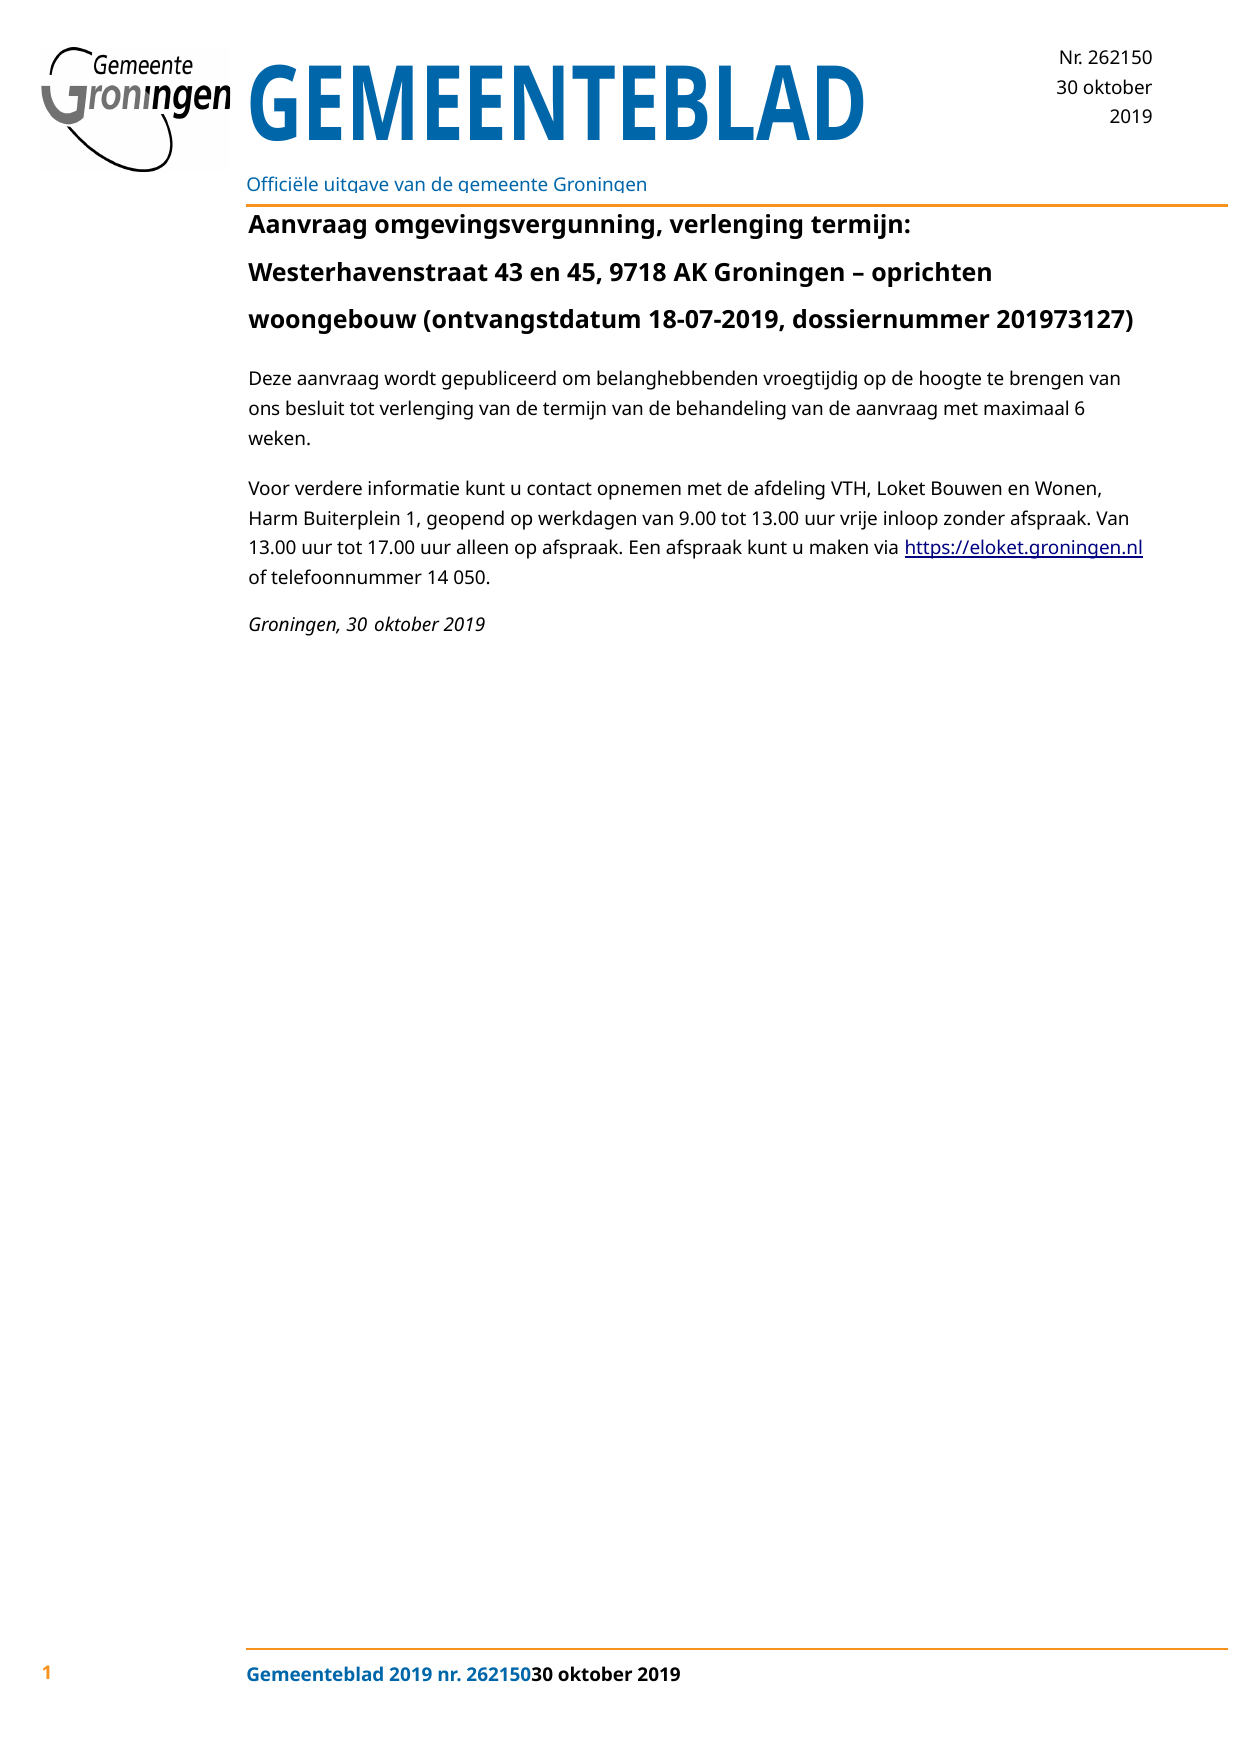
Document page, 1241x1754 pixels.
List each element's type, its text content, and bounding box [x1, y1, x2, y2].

text Deze aanvraag wordt gepubliceerd om belanghebbenden vroegtijdig op de hoogte te brengen van ons besluit tot verlenging van de termijn van de behandeling van de aanvraag met maximaal 6 weken. [248, 366, 1152, 450]
text Voor verdere informatie kunt u contact opnemen met de afdeling VTH, Loket Bouwen en Wonen, Harm Buiterplein 1, geopend op werkdagen van 9.00 tot 13.00 uur vrije inloop zonder afspraak. Van 13.00 uur tot 17.00 uur alleen op afspraak. Een afspraak kunt u maken via https://eloket.groningen.nl of telefoonnummer 14 050. [248, 475, 1152, 589]
text Aanvraag omgevingsvergunning, verlenging termijn: Westerhavenstraat 43 en 45, 9718 AK Groningen – oprichten woongebouw (ontvangstdatum 18-07-2019, dossiernummer 201973127) [248, 207, 1152, 336]
text Groningen, 30 oktober 2019 [248, 612, 1152, 637]
picture [41, 47, 231, 172]
